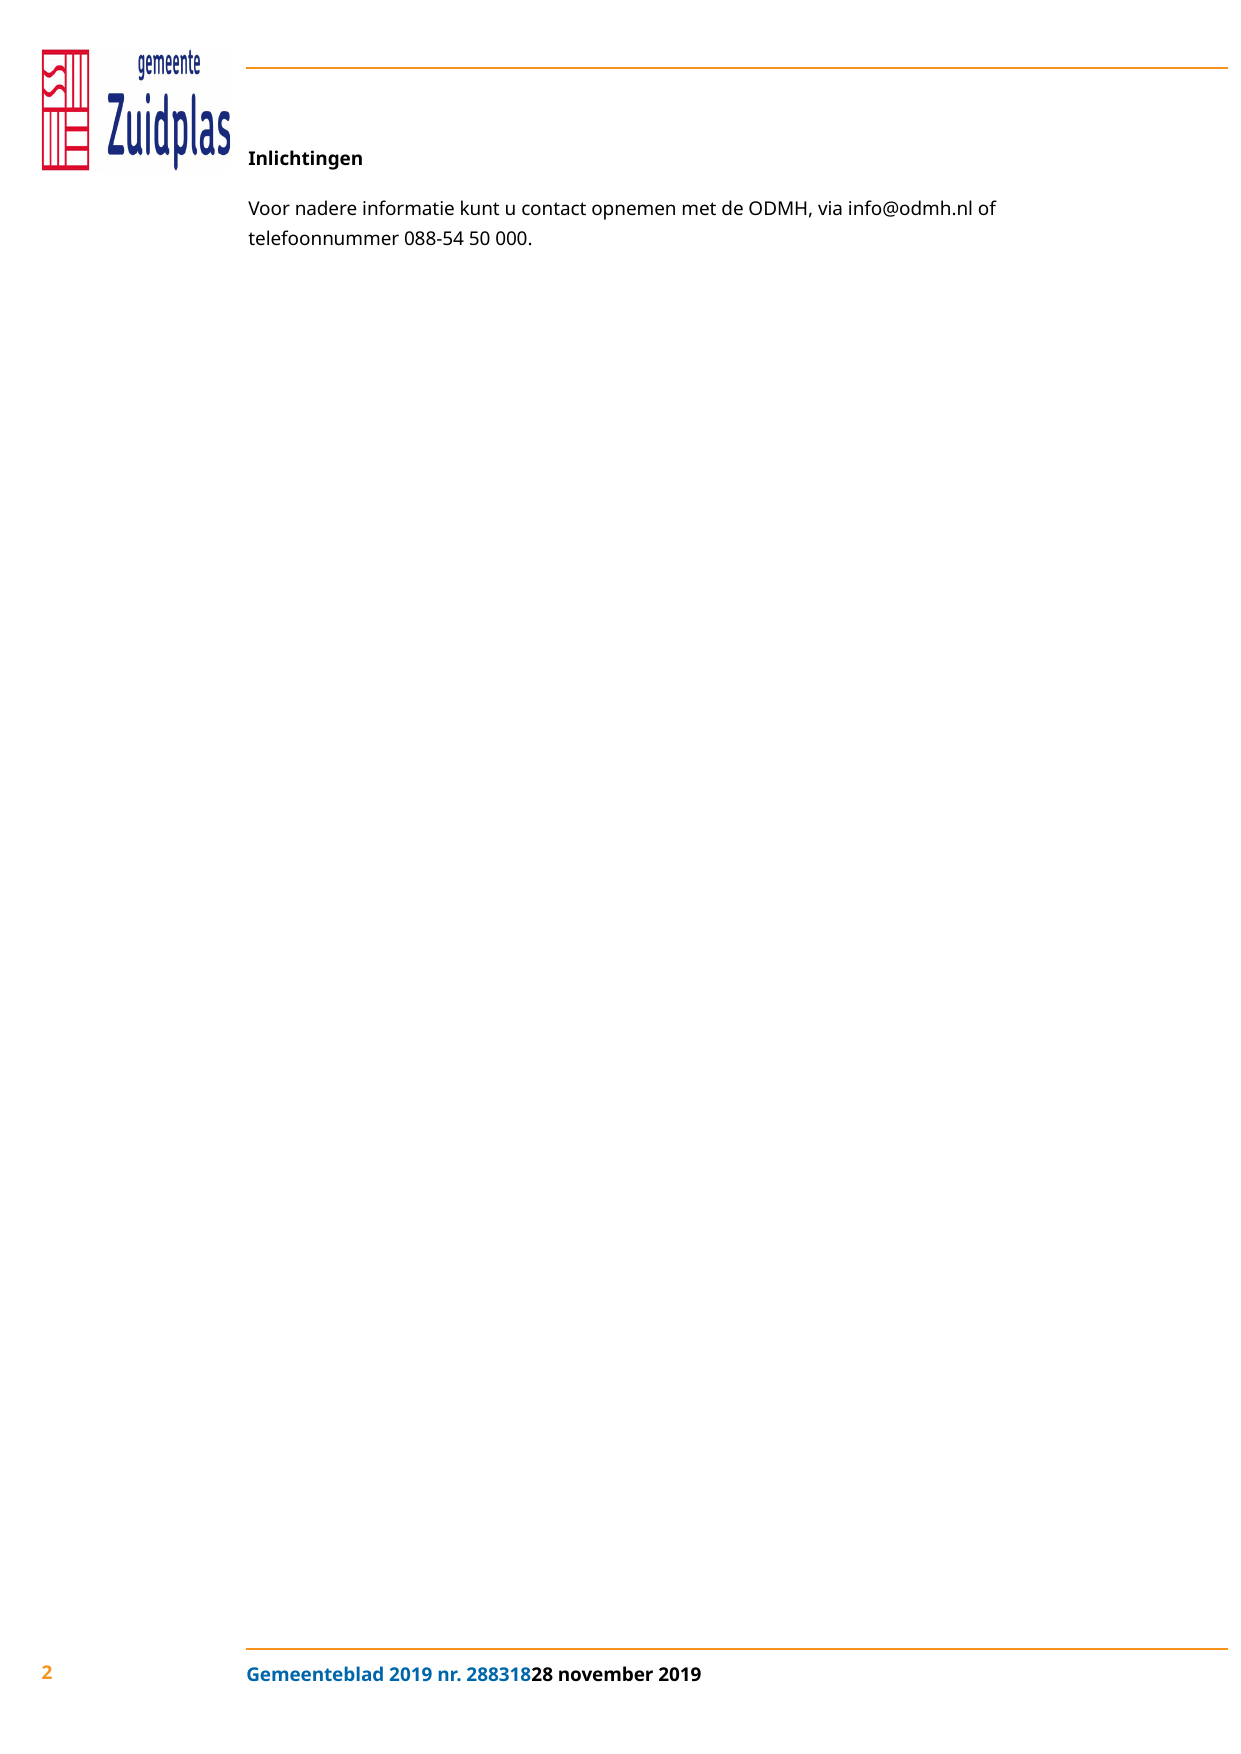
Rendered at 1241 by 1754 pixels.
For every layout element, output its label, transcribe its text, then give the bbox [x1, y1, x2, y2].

picture [41, 47, 231, 172]
text Voor nadere informatie kunt u contact opnemen met de ODMH, via info@odmh.nl of telefoonnummer 088-54 50 000. [248, 196, 1152, 251]
text Inlichtingen [248, 145, 1152, 171]
